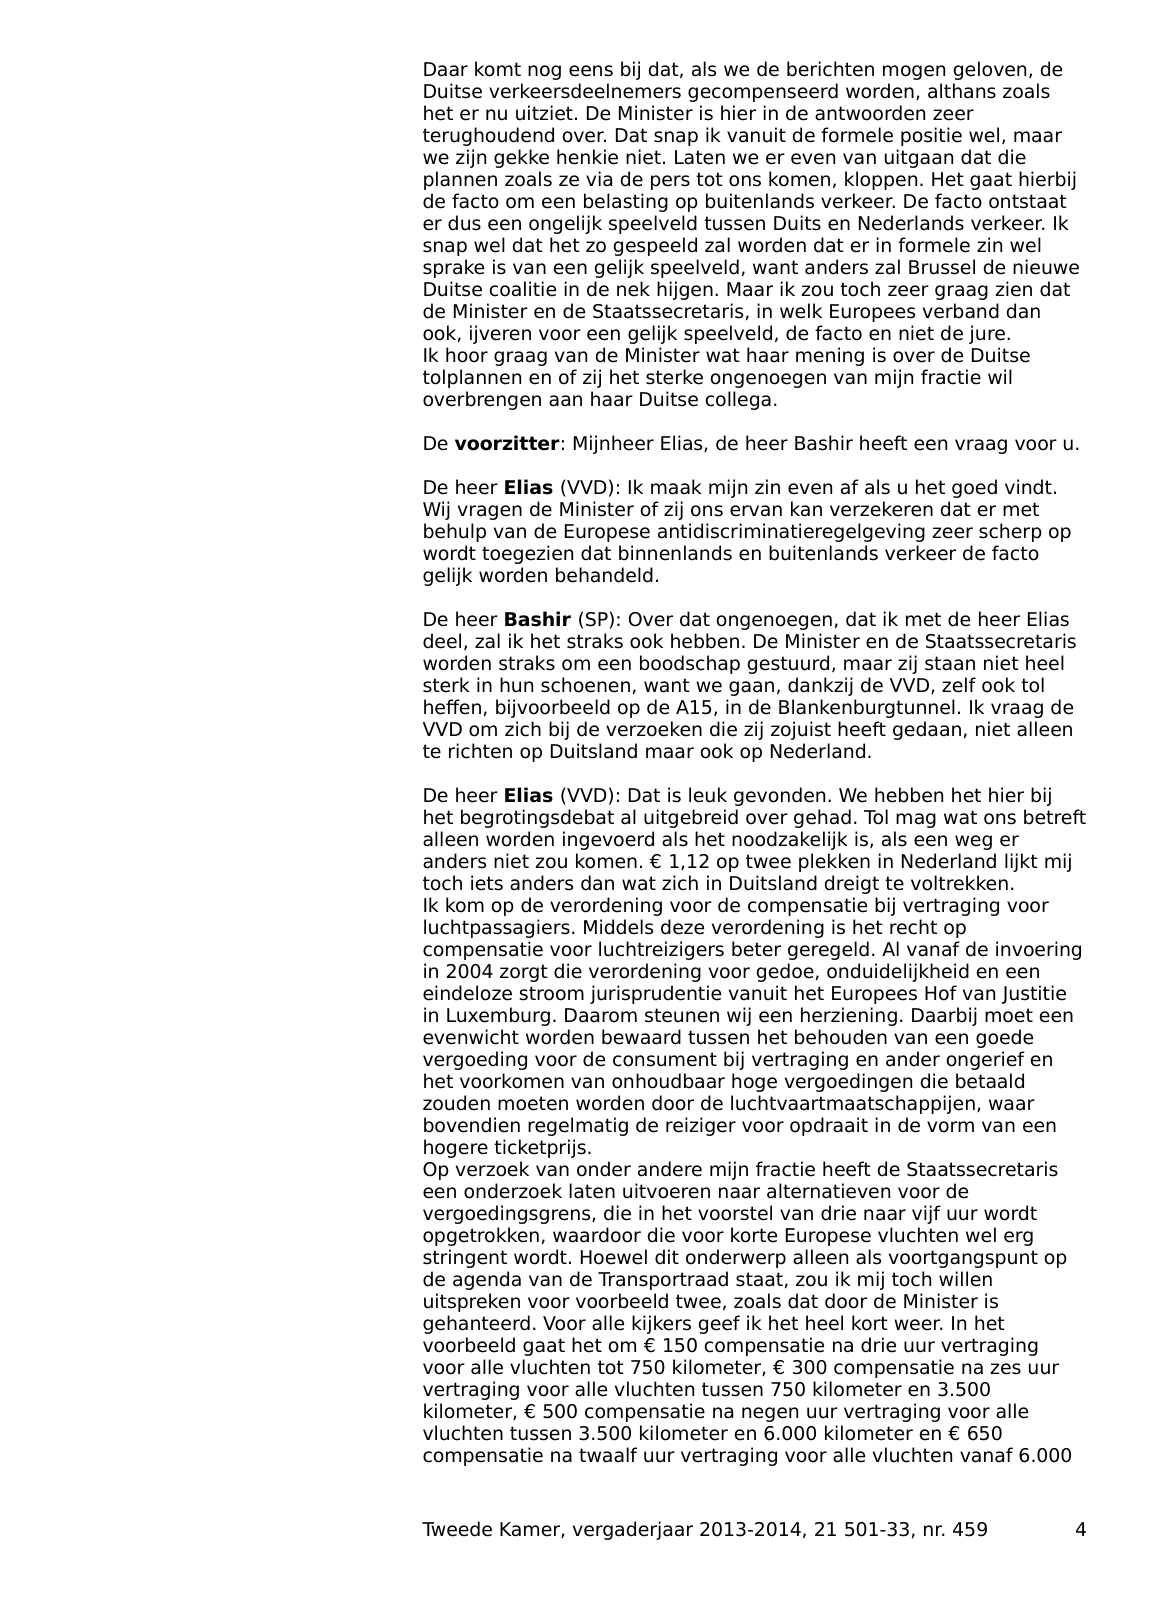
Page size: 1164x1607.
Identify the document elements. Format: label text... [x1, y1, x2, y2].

text De heer Bashir (SP): Over dat ongenoegen, dat ik met de heer Elias deel, zal ik het straks ook hebben. De Minister en de Staatssecretaris worden straks om een boodschap gestuurd, maar zij staan niet heel sterk in hun schoenen, want we gaan, dankzij de VVD, zelf ook tol heffen, bijvoorbeeld op de A15, in de Blankenburgtunnel. Ik vraag de VVD om zich bij de verzoeken die zij zojuist heeft gedaan, niet alleen te richten op Duitsland maar ook op Nederland. [422, 609, 1087, 763]
text Ik kom op de verordening voor de compensatie bij vertraging voor luchtpassagiers. Middels deze verordening is het recht op compensatie voor luchtreizigers beter geregeld. Al vanaf de invoering in 2004 zorgt die verordening voor gedoe, onduidelijkheid en een eindeloze stroom jurisprudentie vanuit het Europees Hof van Justitie in Luxemburg. Daarom steunen wij een herziening. Daarbij moet een evenwicht worden bewaard tussen het behouden van een goede vergoeding voor de consument bij vertraging en ander ongerief en het voorkomen van onhoudbaar hoge vergoedingen die betaald zouden moeten worden door de luchtvaartmaatschappijen, waar bovendien regelmatig de reiziger voor opdraait in de vorm van een hogere ticketprijs. [422, 895, 1087, 1159]
text Ik hoor graag van de Minister wat haar mening is over de Duitse tolplannen en of zij het sterke ongenoegen van mijn fractie wil overbrengen aan haar Duitse collega. [422, 345, 1087, 411]
text Op verzoek van onder andere mijn fractie heeft de Staatssecretaris een onderzoek laten uitvoeren naar alternatieven voor de vergoedingsgrens, die in het voorstel van drie naar vijf uur wordt opgetrokken, waardoor die voor korte Europese vluchten wel erg stringent wordt. Hoewel dit onderwerp alleen als voortgangspunt op de agenda van de Transportraad staat, zou ik mij toch willen uitspreken voor voorbeeld twee, zoals dat door de Minister is gehanteerd. Voor alle kijkers geef ik het heel kort weer. In het voorbeeld gaat het om € 150 compensatie na drie uur vertraging voor alle vluchten tot 750 kilometer, € 300 compensatie na zes uur vertraging voor alle vluchten tussen 750 kilometer en 3.500 kilometer, € 500 compensatie na negen uur vertraging voor alle vluchten tussen 3.500 kilometer en 6.000 kilometer en € 650 compensatie na twaalf uur vertraging voor alle vluchten vanaf 6.000 [422, 1159, 1087, 1467]
text De heer Elias (VVD): Dat is leuk gevonden. We hebben het hier bij het begrotingsdebat al uitgebreid over gehad. Tol mag wat ons betreft alleen worden ingevoerd als het noodzakelijk is, als een weg er anders niet zou komen. € 1,12 op twee plekken in Nederland lijkt mij toch iets anders dan wat zich in Duitsland dreigt te voltrekken. [422, 785, 1087, 895]
text Daar komt nog eens bij dat, als we de berichten mogen geloven, de Duitse verkeersdeelnemers gecompenseerd worden, althans zoals het er nu uitziet. De Minister is hier in de antwoorden zeer terughoudend over. Dat snap ik vanuit de formele positie wel, maar we zijn gekke henkie niet. Laten we er even van uitgaan dat die plannen zoals ze via de pers tot ons komen, kloppen. Het gaat hierbij de facto om een belasting op buitenlands verkeer. De facto ontstaat er dus een ongelijk speelveld tussen Duits en Nederlands verkeer. Ik snap wel dat het zo gespeeld zal worden dat er in formele zin wel sprake is van een gelijk speelveld, want anders zal Brussel de nieuwe Duitse coalitie in de nek hijgen. Maar ik zou toch zeer graag zien dat de Minister en de Staatssecretaris, in welk Europees verband dan ook, ijveren voor een gelijk speelveld, de facto en niet de jure. [422, 59, 1087, 345]
text De heer Elias (VVD): Ik maak mijn zin even af als u het goed vindt. [422, 477, 1087, 499]
text De voorzitter: Mijnheer Elias, de heer Bashir heeft een vraag voor u. [422, 433, 1087, 455]
text Wij vragen de Minister of zij ons ervan kan verzekeren dat er met behulp van de Europese antidiscriminatieregelgeving zeer scherp op wordt toegezien dat binnenlands en buitenlands verkeer de facto gelijk worden behandeld. [422, 499, 1087, 587]
